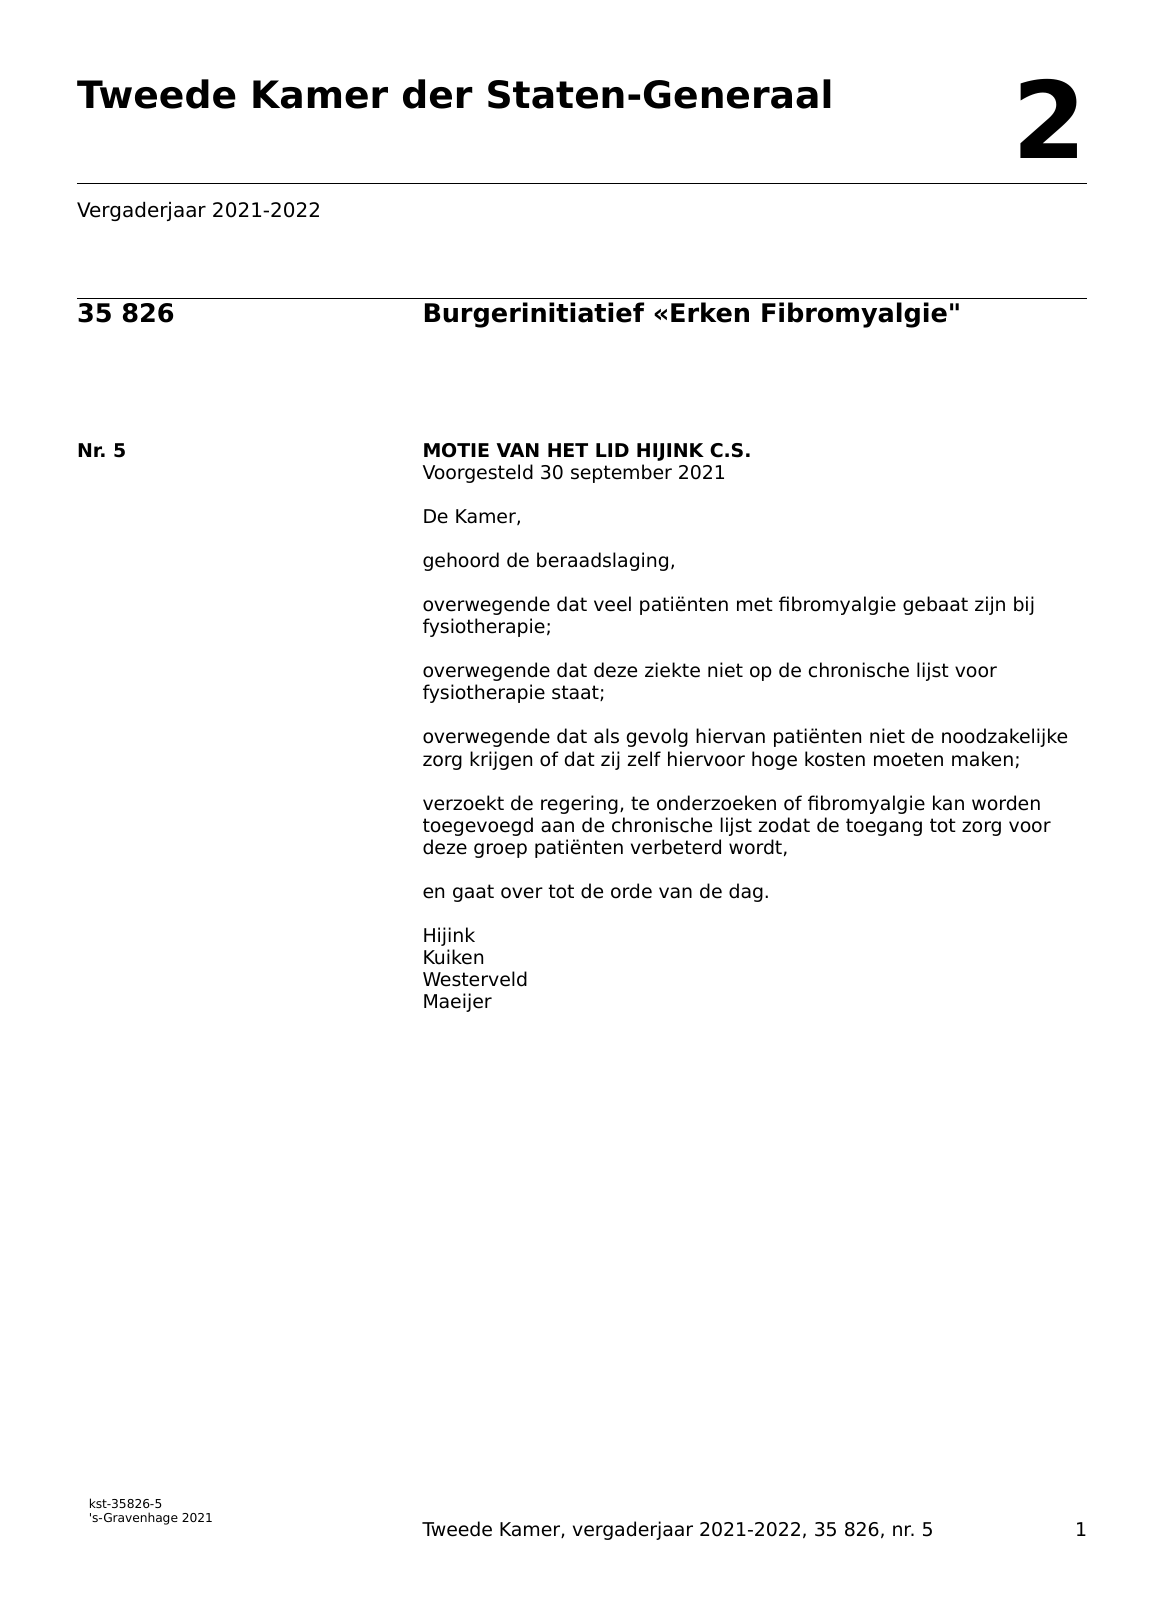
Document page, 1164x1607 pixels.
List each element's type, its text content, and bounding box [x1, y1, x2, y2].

text verzoekt de regering, te onderzoeken of fibromyalgie kan worden toegevoegd aan de chronische lijst zodat de toegang tot zorg voor deze groep patiënten verbeterd wordt, [422, 793, 1087, 858]
text overwegende dat deze ziekte niet op de chronische lijst voor fysiotherapie staat; [422, 660, 1087, 704]
table_cell Vergaderjaar 2021-2022 [77, 184, 1087, 298]
subtitle 35 826 Burgerinitiatief «Erken Fibromyalgie" [77, 299, 1087, 329]
table_header 2 [886, 59, 1087, 183]
text kst-35826-5 [88, 1497, 323, 1511]
text Maeijer [422, 991, 1087, 1013]
table_header Tweede Kamer der Staten-Generaal [77, 59, 886, 183]
text en gaat over tot de orde van de dag. [422, 881, 1087, 903]
text Kuiken [422, 947, 1087, 969]
text gehoord de beraadslaging, [422, 550, 1087, 572]
text De Kamer, [422, 506, 1087, 528]
text Westerveld [422, 969, 1087, 991]
subtitle Nr. 5 MOTIE VAN HET LID HIJINK C.S. [77, 440, 1087, 462]
text 's-Gravenhage 2021 [88, 1511, 323, 1525]
text Hijink [422, 925, 1087, 947]
text Voorgesteld 30 september 2021 [422, 462, 1087, 484]
text overwegende dat veel patiënten met fibromyalgie gebaat zijn bij fysiotherapie; [422, 594, 1087, 638]
text overwegende dat als gevolg hiervan patiënten niet de noodzakelijke zorg krijgen of dat zij zelf hiervoor hoge kosten moeten maken; [422, 726, 1087, 770]
